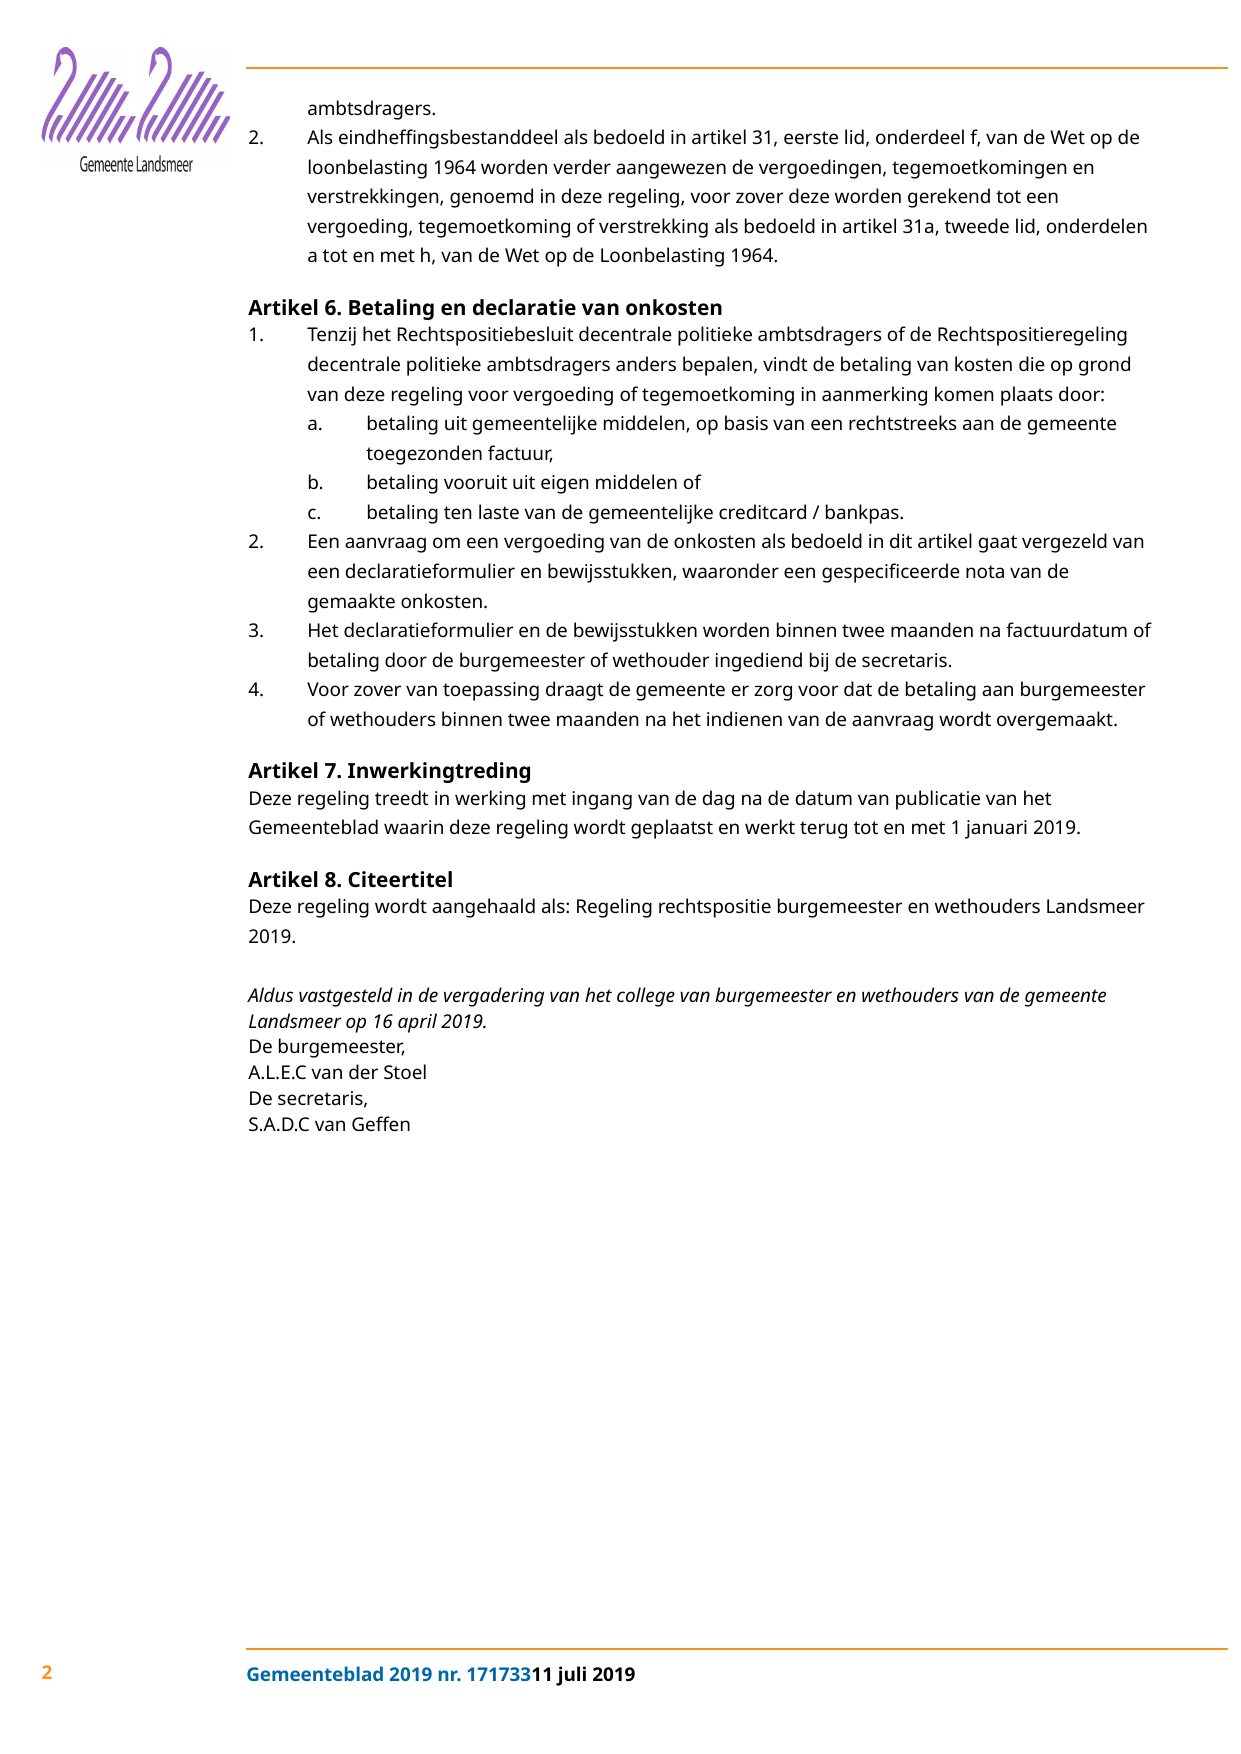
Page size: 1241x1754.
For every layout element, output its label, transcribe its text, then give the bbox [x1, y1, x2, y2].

text Artikel 8. Citeertitel [248, 865, 1152, 893]
list betaling ten laste van de gemeentelijke creditcard / bankpas. [307, 499, 1152, 525]
list Tenzij het Rechtspositiebesluit decentrale politieke ambtsdragers of de Rechtspositieregeling decentrale politieke ambtsdragers anders bepalen, vindt de betaling van kosten die op grond van deze regeling voor vergoeding of tegemoetkoming in aanmerking komen plaats door: [248, 322, 1152, 406]
text De burgemeester, [248, 1034, 1152, 1059]
text S.A.D.C van Geffen [248, 1111, 1152, 1137]
list Een aanvraag om een vergoeding van de onkosten als bedoeld in dit artikel gaat vergezeld van een declaratieformulier en bewijsstukken, waaronder een gespecificeerde nota van de gemaakte onkosten. [248, 529, 1152, 613]
text Artikel 7. Inwerkingtreding [248, 757, 1152, 785]
list Als eindheffingsbestanddeel als bedoeld in artikel 31, eerste lid, onderdeel f, van de Wet op de loonbelasting 1964 worden verder aangewezen de vergoedingen, tegemoetkomingen en verstrekkingen, genoemd in deze regeling, voor zover deze worden gerekend tot een vergoeding, tegemoetkoming of verstrekking als bedoeld in artikel 31a, tweede lid, onderdelen a tot en met h, van de Wet op de Loonbelasting 1964. [248, 124, 1152, 268]
text Artikel 6. Betaling en declaratie van onkosten [248, 293, 1152, 322]
text De secretaris, [248, 1085, 1152, 1111]
list betaling uit gemeentelijke middelen, op basis van een rechtstreeks aan de gemeente toegezonden factuur, [307, 410, 1152, 466]
text Deze regeling wordt aangehaald als: Regeling rechtspositie burgemeester en wethouders Landsmeer 2019. [248, 893, 1152, 949]
text A.L.E.C van der Stoel [248, 1059, 1152, 1085]
text Aldus vastgesteld in de vergadering van het college van burgemeester en wethouders van de gemeente Landsmeer op 16 april 2019. [248, 982, 1152, 1034]
list betaling vooruit uit eigen middelen of [307, 469, 1152, 495]
list ambtsdragers. [248, 95, 1152, 121]
text Deze regeling treedt in werking met ingang van de dag na de datum van publicatie van het Gemeenteblad waarin deze regeling wordt geplaatst en werkt terug tot en met 1 januari 2019. [248, 785, 1152, 840]
picture [41, 47, 231, 172]
list Het declaratieformulier en de bewijsstukken worden binnen twee maanden na factuurdatum of betaling door de burgemeester of wethouder ingediend bij de secretaris. [248, 617, 1152, 673]
list Voor zover van toepassing draagt de gemeente er zorg voor dat de betaling aan burgemeester of wethouders binnen twee maanden na het indienen van de aanvraag wordt overgemaakt. [248, 677, 1152, 732]
